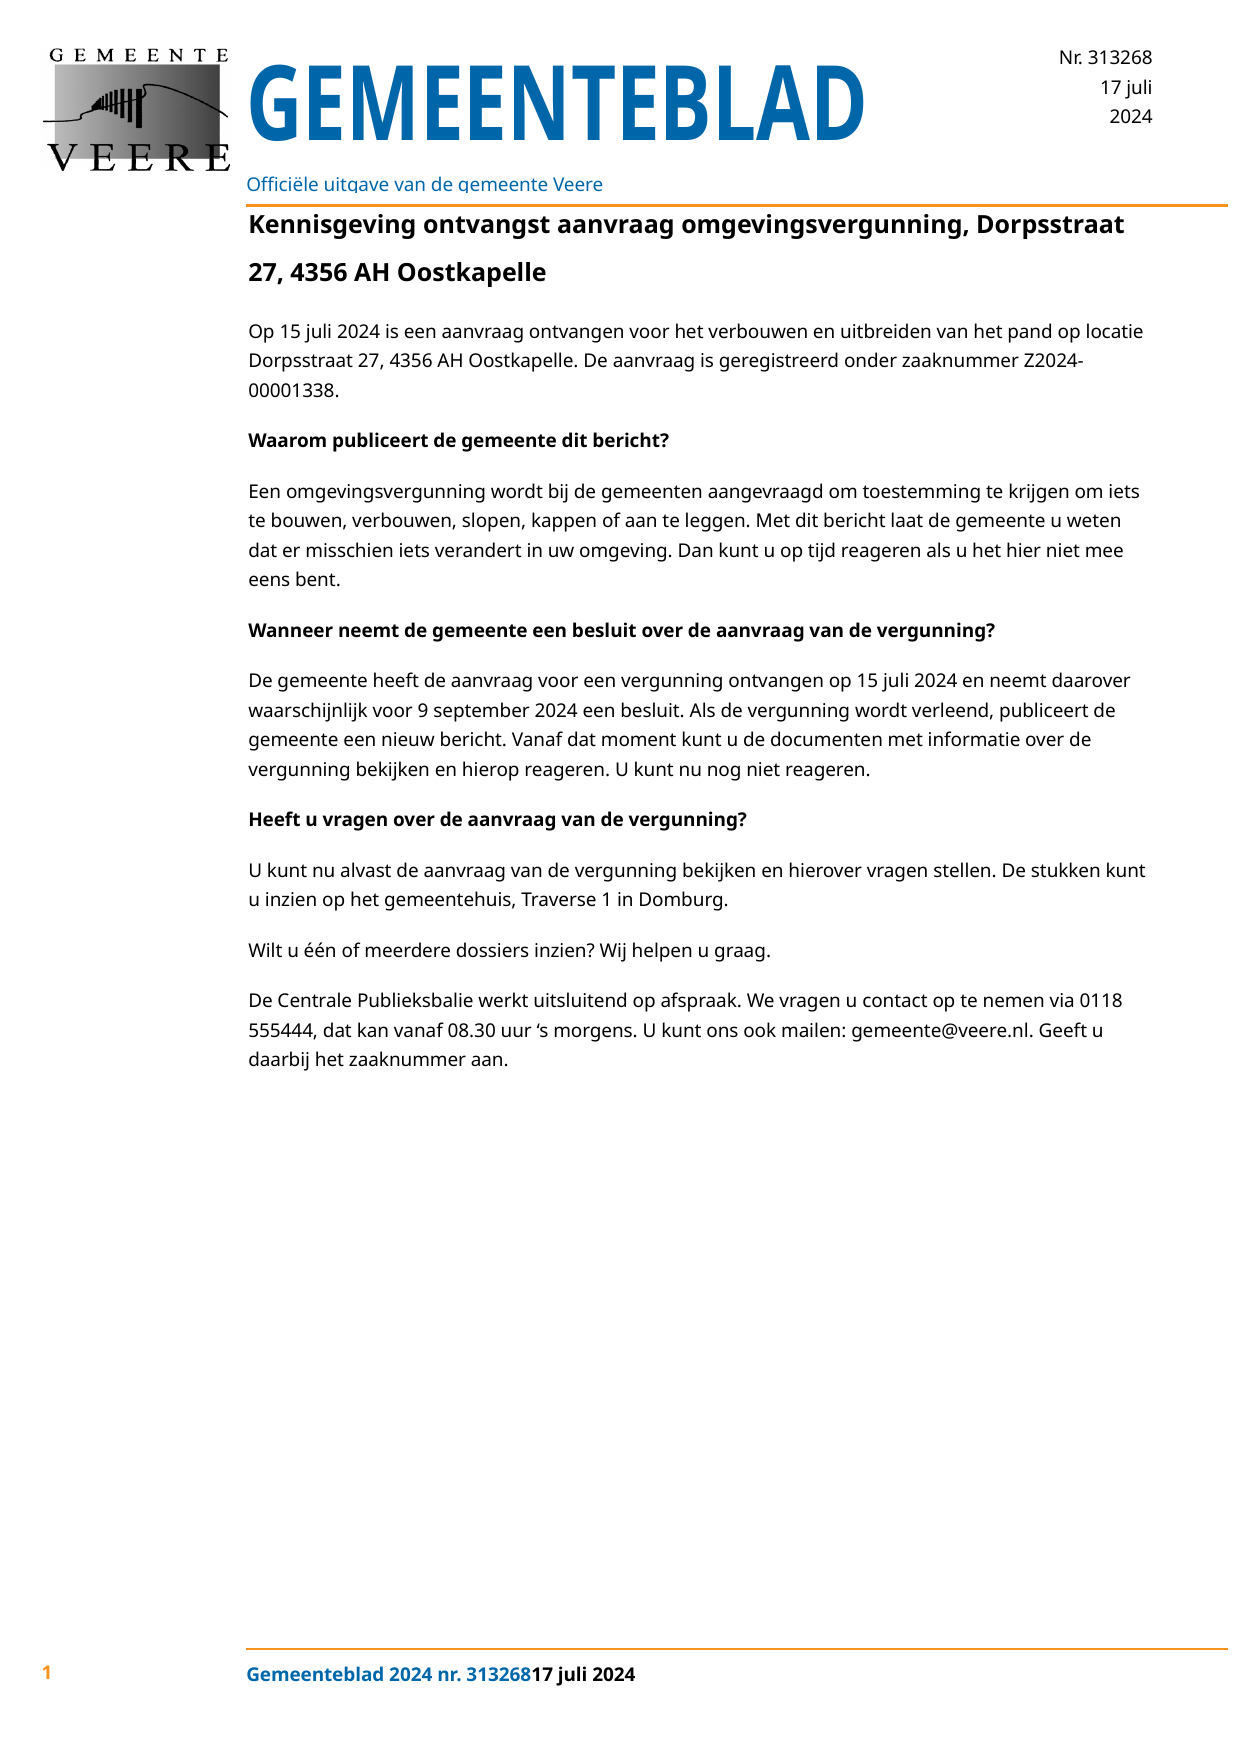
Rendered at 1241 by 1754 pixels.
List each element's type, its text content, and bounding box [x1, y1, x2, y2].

text U kunt nu alvast de aanvraag van de vergunning bekijken en hierover vragen stellen. De stukken kunt u inzien op het gemeentehuis, Traverse 1 in Domburg. [248, 857, 1152, 912]
text Kennisgeving ontvangst aanvraag omgevingsvergunning, Dorpsstraat 27, 4356 AH Oostkapelle [248, 207, 1152, 288]
text Heeft u vragen over de aanvraag van de vergunning? [248, 807, 1152, 832]
text Op 15 juli 2024 is een aanvraag ontvangen voor het verbouwen en uitbreiden van het pand op locatie Dorpsstraat 27, 4356 AH Oostkapelle. De aanvraag is geregistreerd onder zaaknummer Z2024-00001338. [248, 318, 1152, 403]
text Een omgevingsvergunning wordt bij de gemeenten aangevraagd om toestemming te krijgen om iets te bouwen, verbouwen, slopen, kappen of aan te leggen. Met dit bericht laat de gemeente u weten dat er misschien iets verandert in uw omgeving. Dan kunt u op tijd reageren als u het hier niet mee eens bent. [248, 478, 1152, 592]
text Wilt u één of meerdere dossiers inzien? Wij helpen u graag. [248, 937, 1152, 963]
picture [41, 47, 231, 172]
text Wanneer neemt de gemeente een besluit over de aanvraag van de vergunning? [248, 617, 1152, 643]
text Waarom publiceert de gemeente dit bericht? [248, 427, 1152, 453]
text De Centrale Publieksbalie werkt uitsluitend op afspraak. We vragen u contact op te nemen via 0118 555444, dat kan vanaf 08.30 uur ‘s morgens. U kunt ons ook mailen: gemeente@veere.nl. Geeft u daarbij het zaaknummer aan. [248, 987, 1152, 1072]
text De gemeente heeft de aanvraag voor een vergunning ontvangen op 15 juli 2024 en neemt daarover waarschijnlijk voor 9 september 2024 een besluit. Als de vergunning wordt verleend, publiceert de gemeente een nieuw bericht. Vanaf dat moment kunt u de documenten met informatie over de vergunning bekijken en hierop reageren. U kunt nu nog niet reageren. [248, 667, 1152, 782]
